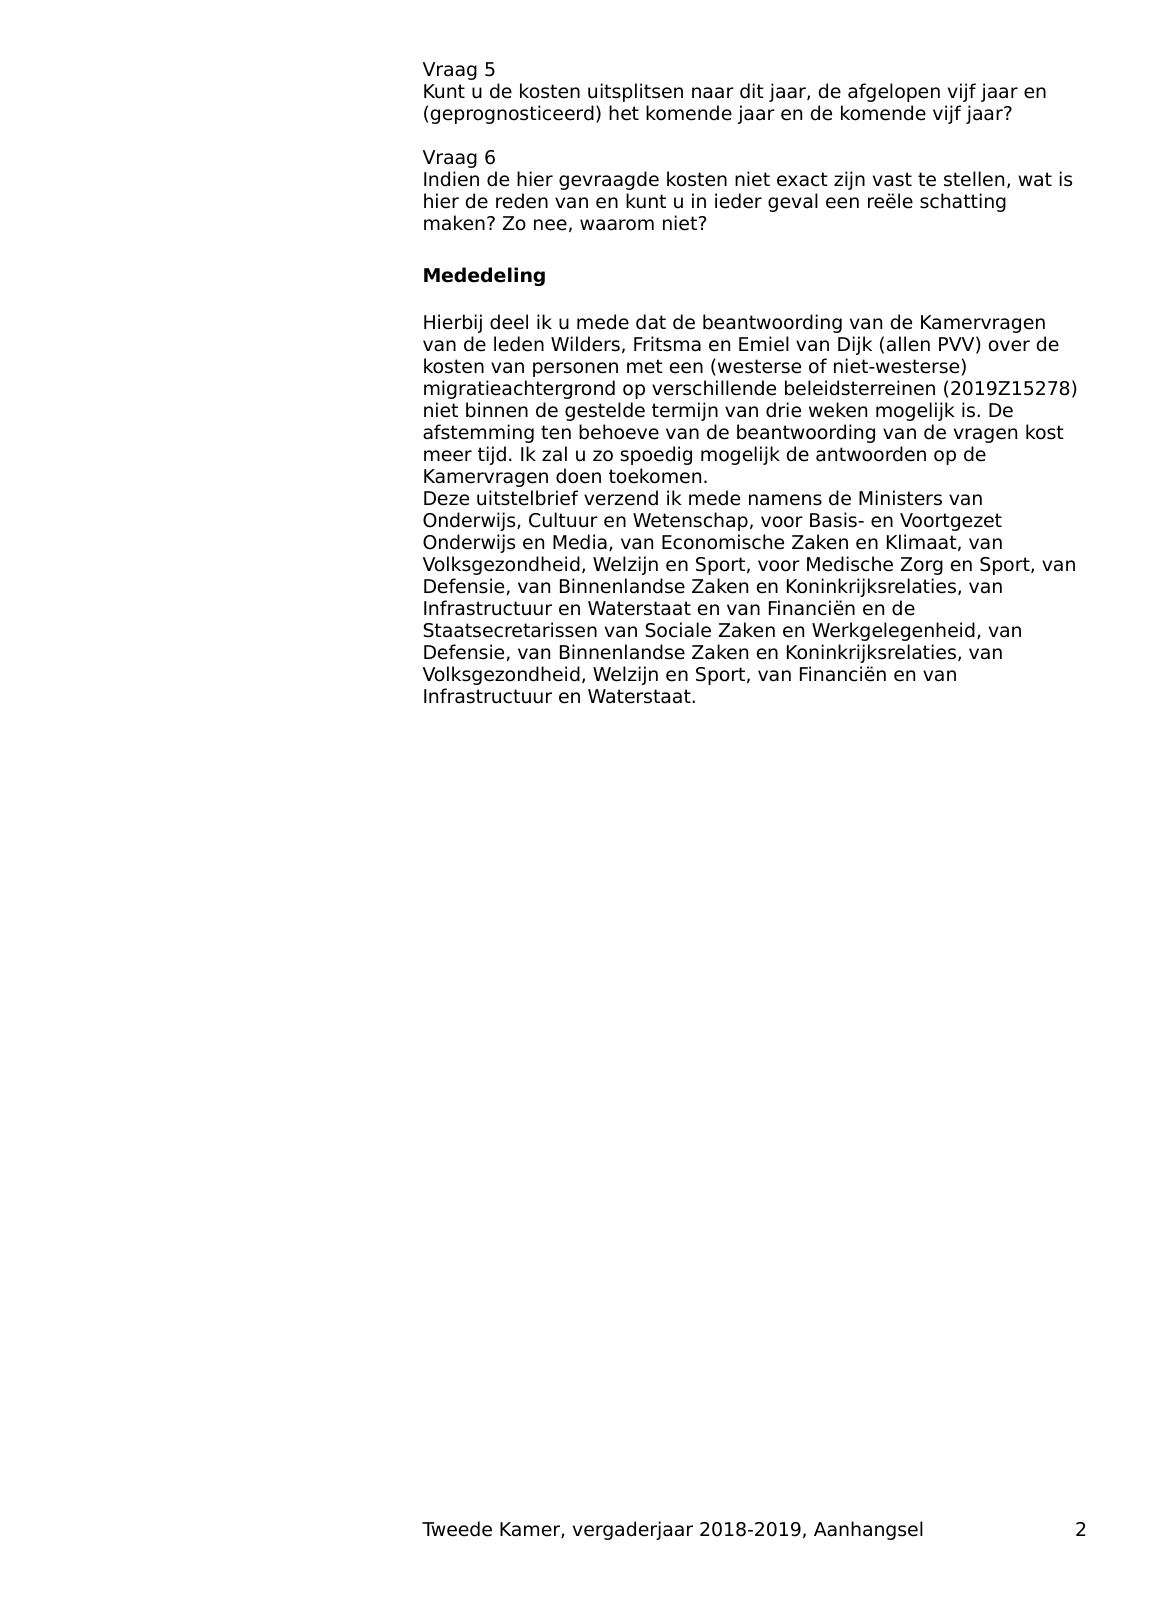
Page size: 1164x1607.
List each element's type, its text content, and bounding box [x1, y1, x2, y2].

subtitle Mededeling [422, 265, 1087, 287]
text Hierbij deel ik u mede dat de beantwoording van de Kamervragen van de leden Wilders, Fritsma en Emiel van Dijk (allen PVV) over de kosten van personen met een (westerse of niet-westerse) migratieachtergrond op verschillende beleidsterreinen (2019Z15278) niet binnen de gestelde termijn van drie weken mogelijk is. De afstemming ten behoeve van de beantwoording van de vragen kost meer tijd. Ik zal u zo spoedig mogelijk de antwoorden op de Kamervragen doen toekomen. [422, 312, 1087, 488]
text Kunt u de kosten uitsplitsen naar dit jaar, de afgelopen vijf jaar en (geprognosticeerd) het komende jaar en de komende vijf jaar? [422, 81, 1087, 125]
text Vraag 6 [422, 147, 1087, 169]
text Vraag 5 [422, 59, 1087, 81]
text Deze uitstelbrief verzend ik mede namens de Ministers van Onderwijs, Cultuur en Wetenschap, voor Basis- en Voortgezet Onderwijs en Media, van Economische Zaken en Klimaat, van Volksgezondheid, Welzijn en Sport, voor Medische Zorg en Sport, van Defensie, van Binnenlandse Zaken en Koninkrijksrelaties, van Infrastructuur en Waterstaat en van Financiën en de Staatsecretarissen van Sociale Zaken en Werkgelegenheid, van Defensie, van Binnenlandse Zaken en Koninkrijksrelaties, van Volksgezondheid, Welzijn en Sport, van Financiën en van Infrastructuur en Waterstaat. [422, 488, 1087, 708]
text Indien de hier gevraagde kosten niet exact zijn vast te stellen, wat is hier de reden van en kunt u in ieder geval een reële schatting maken? Zo nee, waarom niet? [422, 169, 1087, 235]
